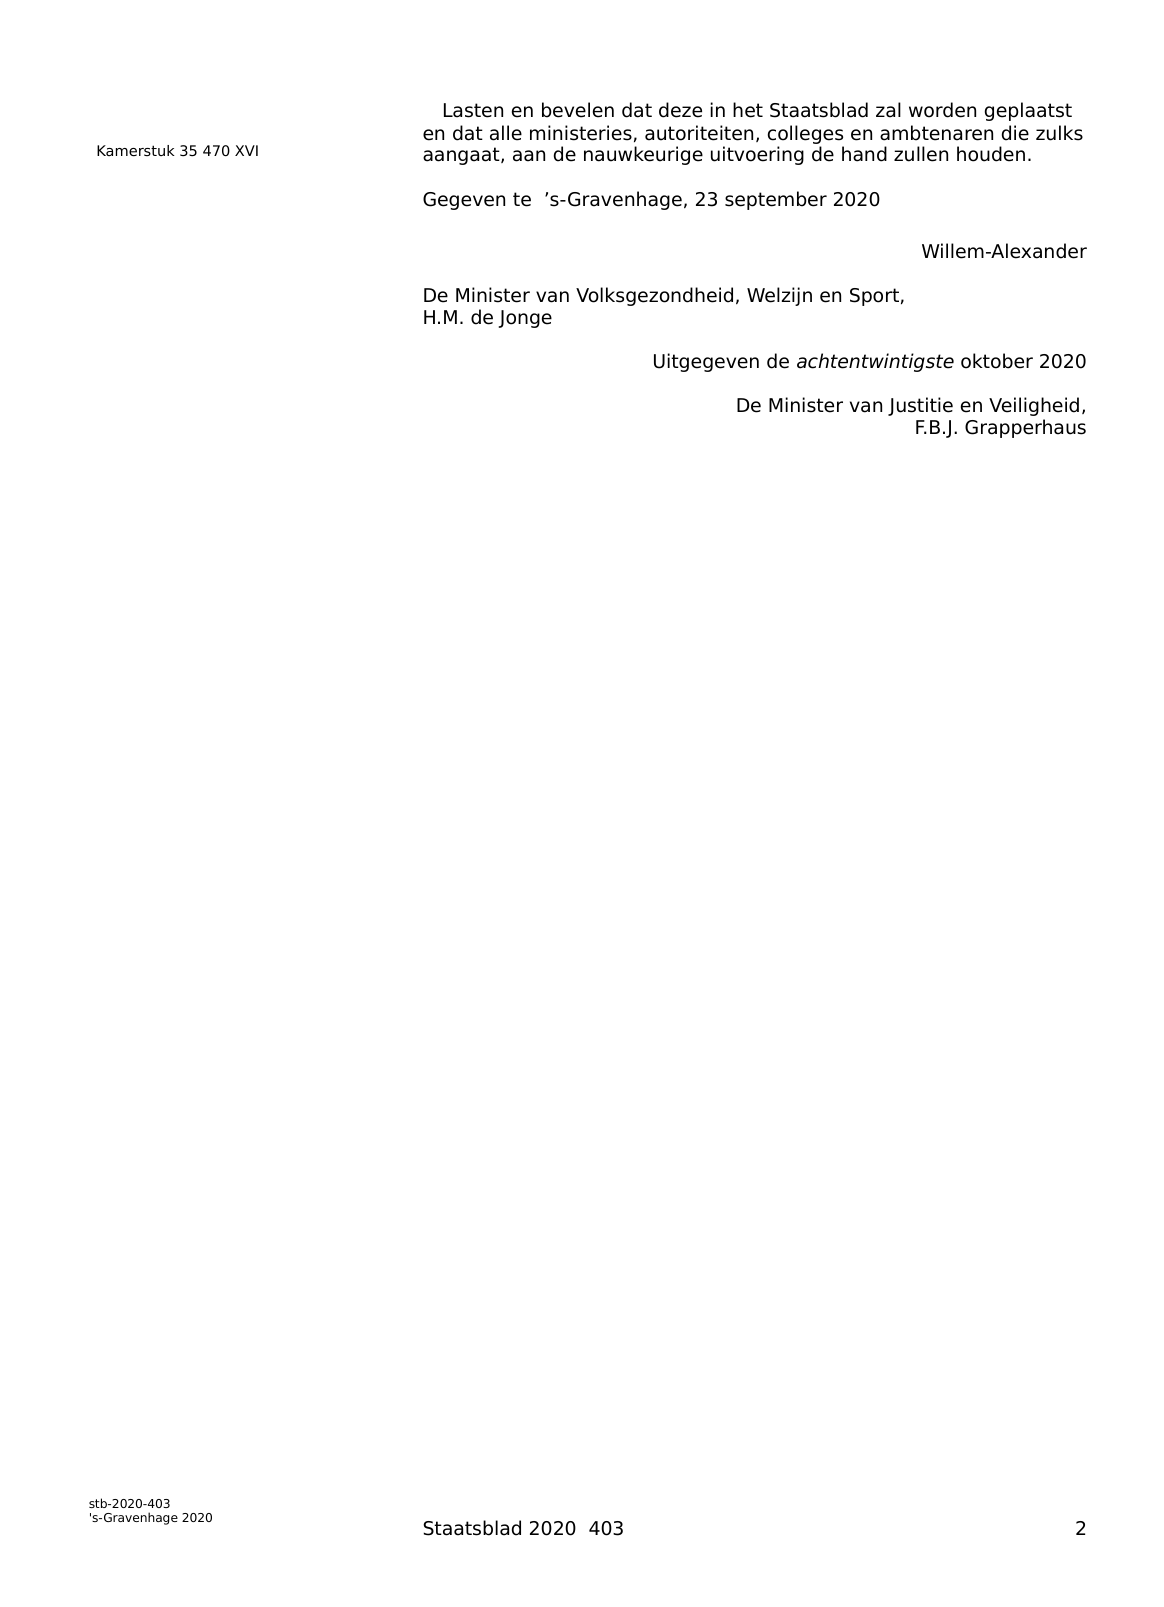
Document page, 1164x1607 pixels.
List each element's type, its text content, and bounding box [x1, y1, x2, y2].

text De Minister van Volksgezondheid, Welzijn en Sport, H.M. de Jonge [422, 285, 1087, 329]
text De Minister van Justitie en Veiligheid, F.B.J. Grapperhaus [422, 395, 1087, 439]
text Kamerstuk 35 470 XVI [77, 143, 396, 160]
text Willem-Alexander [422, 241, 1087, 262]
text stb-2020-403 [88, 1497, 323, 1511]
text Gegeven te ’s-Gravenhage, 23 september 2020 [422, 188, 1087, 211]
text Lasten en bevelen dat deze in het Staatsblad zal worden geplaatst en dat alle ministeries, autoriteiten, colleges en ambtenaren die zulks aangaat, aan de nauwkeurige uitvoering de hand zullen houden. [422, 100, 1087, 166]
text 's-Gravenhage 2020 [88, 1511, 323, 1525]
text Uitgegeven de achtentwintigste oktober 2020 [422, 351, 1087, 373]
